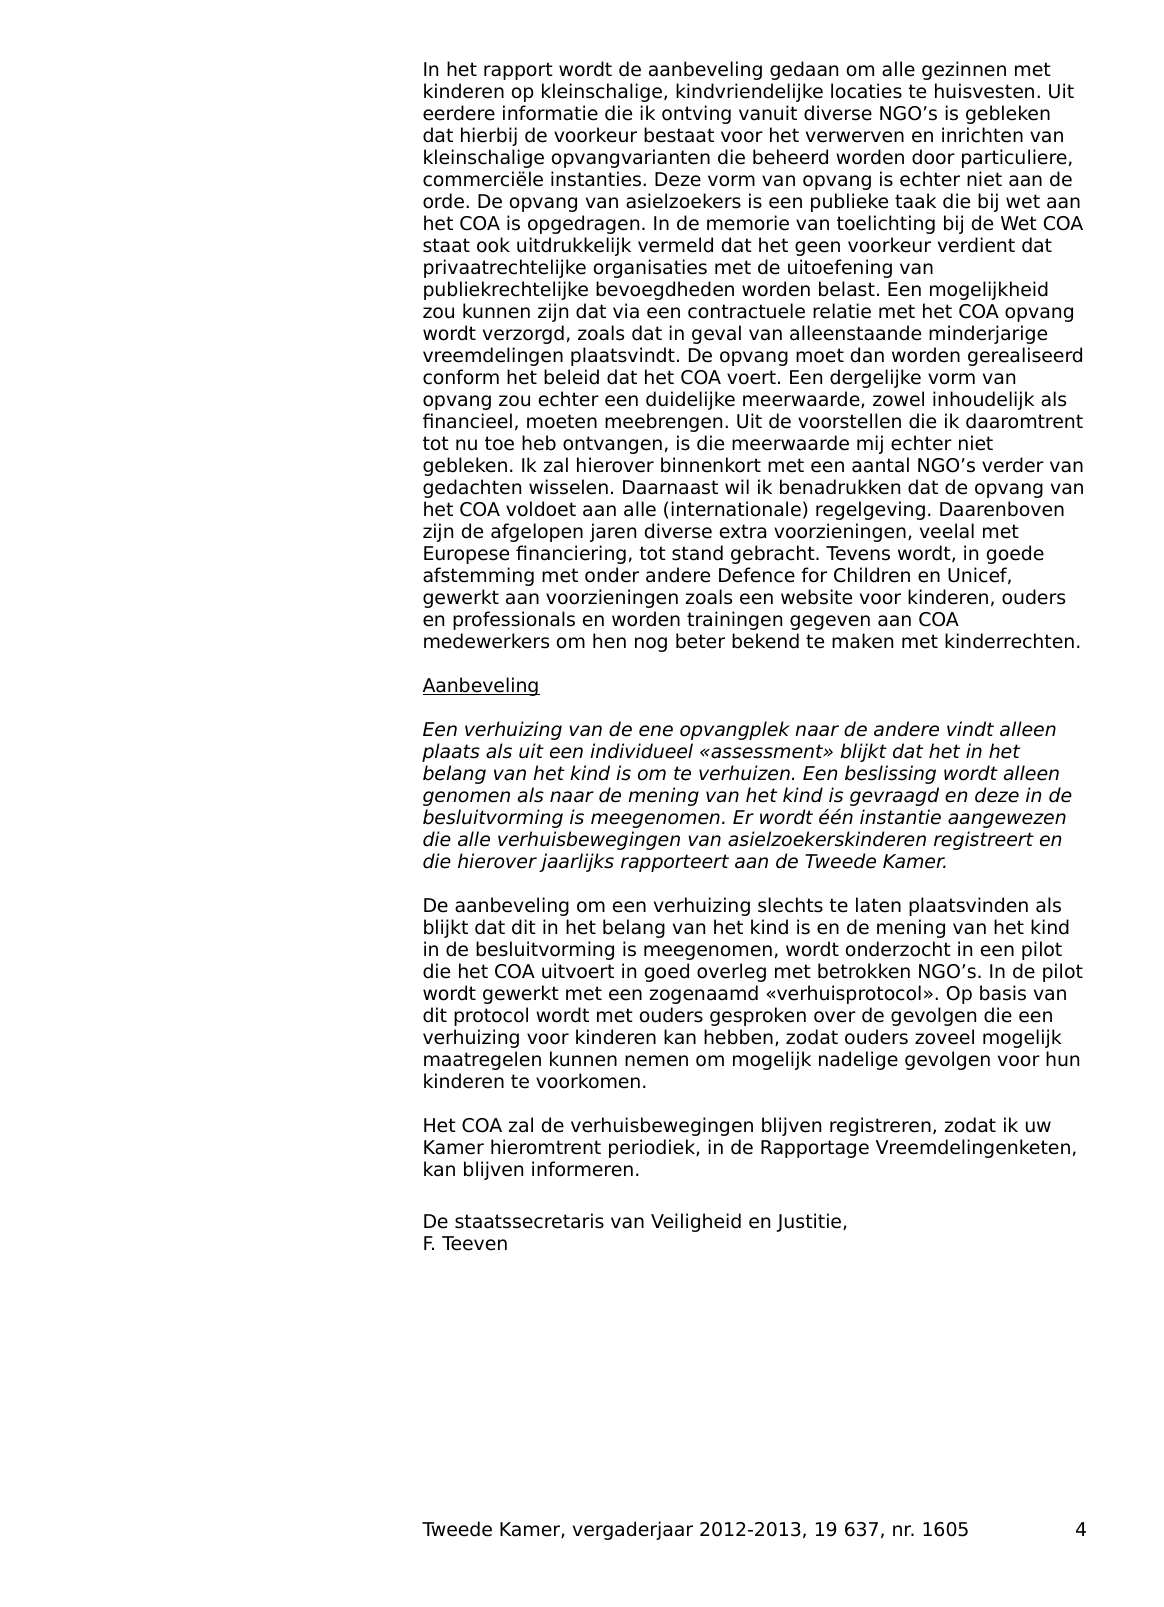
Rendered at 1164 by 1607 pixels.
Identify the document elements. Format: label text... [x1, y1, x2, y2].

text De staatssecretaris van Veiligheid en Justitie, F. Teeven [422, 1211, 1087, 1255]
text De aanbeveling om een verhuizing slechts te laten plaatsvinden als blijkt dat dit in het belang van het kind is en de mening van het kind in de besluitvorming is meegenomen, wordt onderzocht in een pilot die het COA uitvoert in goed overleg met betrokken NGO’s. In de pilot wordt gewerkt met een zogenaamd «verhuisprotocol». Op basis van dit protocol wordt met ouders gesproken over de gevolgen die een verhuizing voor kinderen kan hebben, zodat ouders zoveel mogelijk maatregelen kunnen nemen om mogelijk nadelige gevolgen voor hun kinderen te voorkomen. [422, 895, 1087, 1093]
text Een verhuizing van de ene opvangplek naar de andere vindt alleen plaats als uit een individueel «assessment» blijkt dat het in het belang van het kind is om te verhuizen. Een beslissing wordt alleen genomen als naar de mening van het kind is gevraagd en deze in de besluitvorming is meegenomen. Er wordt één instantie aangewezen die alle verhuisbewegingen van asielzoekerskinderen registreert en die hierover jaarlijks rapporteert aan de Tweede Kamer. [422, 719, 1087, 873]
subtitle Aanbeveling [422, 675, 1087, 697]
text Het COA zal de verhuisbewegingen blijven registreren, zodat ik uw Kamer hieromtrent periodiek, in de Rapportage Vreemdelingenketen, kan blijven informeren. [422, 1115, 1087, 1181]
text In het rapport wordt de aanbeveling gedaan om alle gezinnen met kinderen op kleinschalige, kindvriendelijke locaties te huisvesten. Uit eerdere informatie die ik ontving vanuit diverse NGO’s is gebleken dat hierbij de voorkeur bestaat voor het verwerven en inrichten van kleinschalige opvangvarianten die beheerd worden door particuliere, commerciële instanties. Deze vorm van opvang is echter niet aan de orde. De opvang van asielzoekers is een publieke taak die bij wet aan het COA is opgedragen. In de memorie van toelichting bij de Wet COA staat ook uitdrukkelijk vermeld dat het geen voorkeur verdient dat privaatrechtelijke organisaties met de uitoefening van publiekrechtelijke bevoegdheden worden belast. Een mogelijkheid zou kunnen zijn dat via een contractuele relatie met het COA opvang wordt verzorgd, zoals dat in geval van alleenstaande minderjarige vreemdelingen plaatsvindt. De opvang moet dan worden gerealiseerd conform het beleid dat het COA voert. Een dergelijke vorm van opvang zou echter een duidelijke meerwaarde, zowel inhoudelijk als financieel, moeten meebrengen. Uit de voorstellen die ik daaromtrent tot nu toe heb ontvangen, is die meerwaarde mij echter niet gebleken. Ik zal hierover binnenkort met een aantal NGO’s verder van gedachten wisselen. Daarnaast wil ik benadrukken dat de opvang van het COA voldoet aan alle (internationale) regelgeving. Daarenboven zijn de afgelopen jaren diverse extra voorzieningen, veelal met Europese financiering, tot stand gebracht. Tevens wordt, in goede afstemming met onder andere Defence for Children en Unicef, gewerkt aan voorzieningen zoals een website voor kinderen, ouders en professionals en worden trainingen gegeven aan COA medewerkers om hen nog beter bekend te maken met kinderrechten. [422, 59, 1087, 652]
